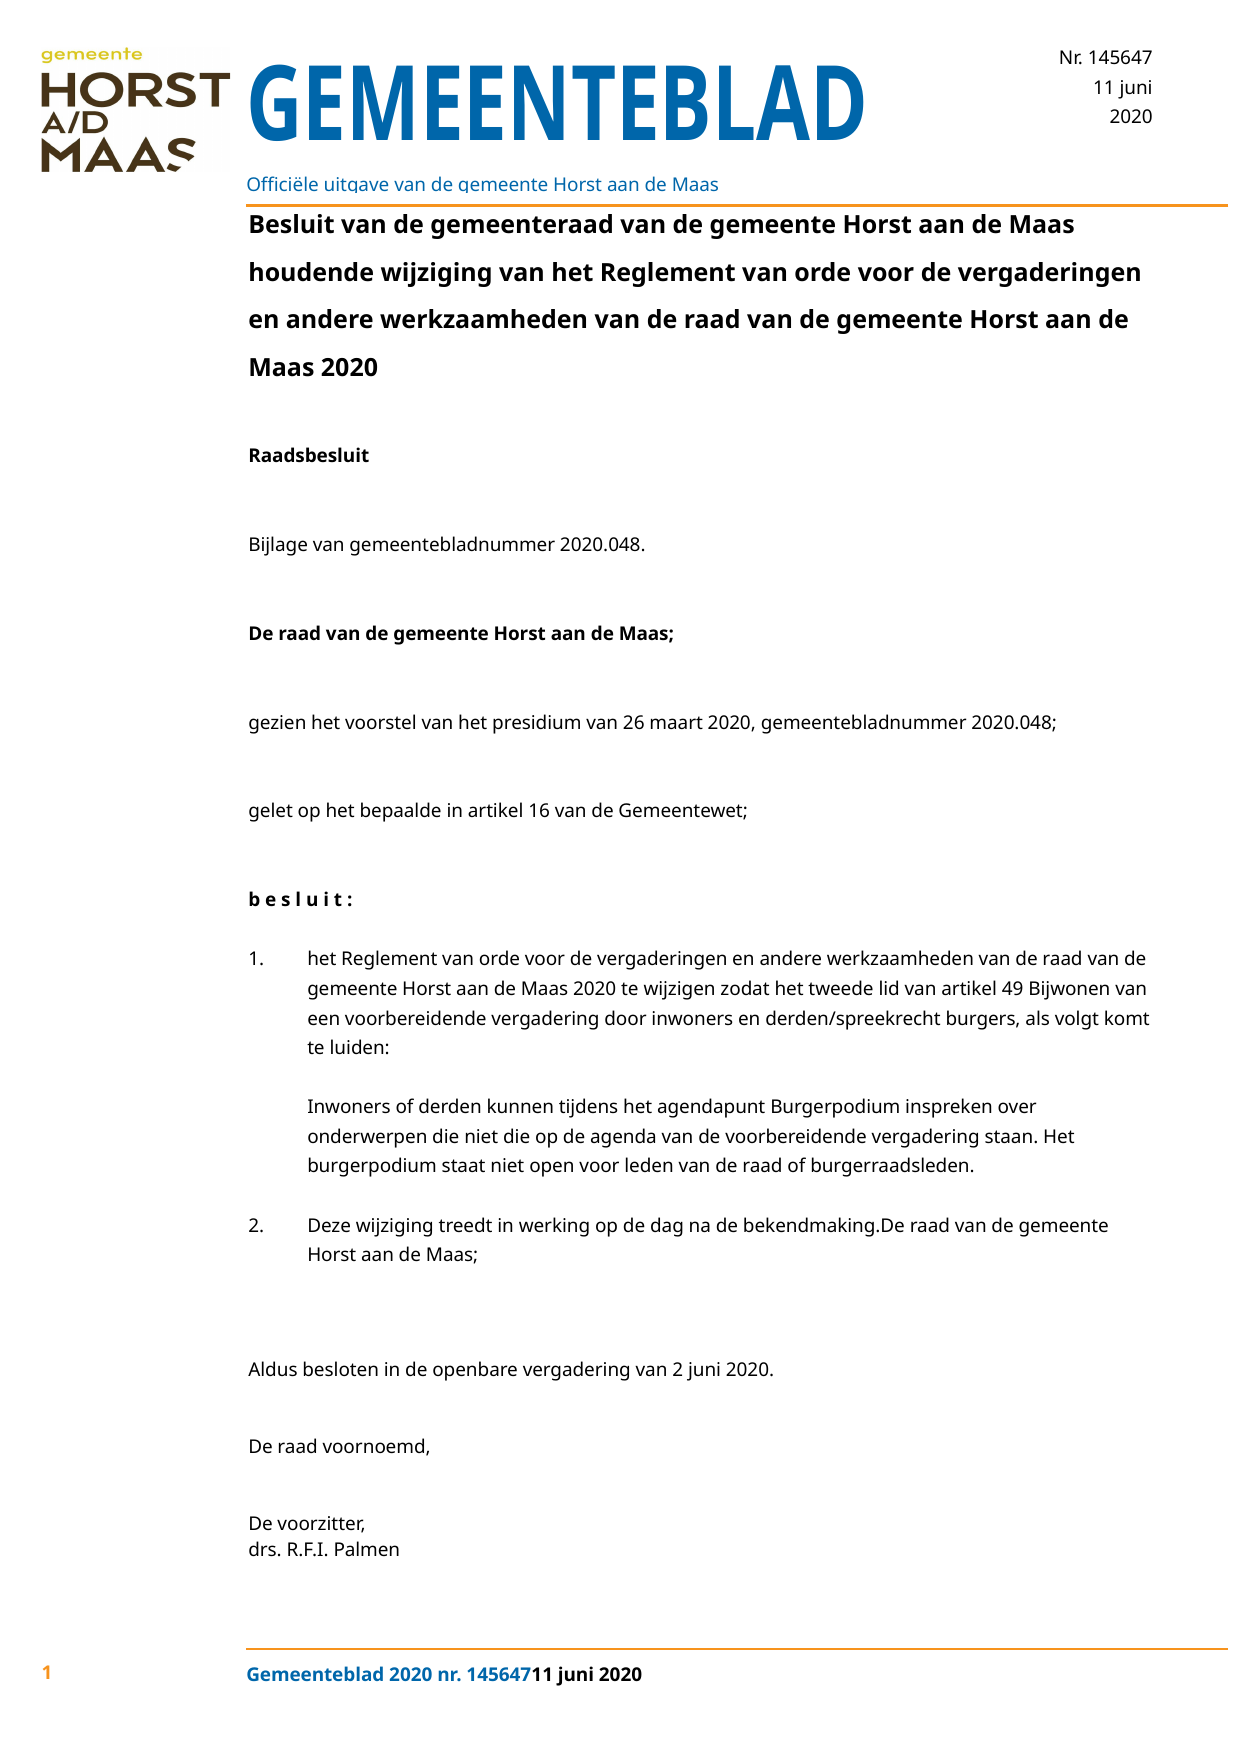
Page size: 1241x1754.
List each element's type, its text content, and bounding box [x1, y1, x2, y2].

text gezien het voorstel van het presidium van 26 maart 2020, gemeentebladnummer 2020.048; [248, 709, 1152, 735]
list het Reglement van orde voor de vergaderingen en andere werkzaamheden van de raad van de gemeente Horst aan de Maas 2020 te wijzigen zodat het tweede lid van artikel 49 Bijwonen van een voorbereidende vergadering door inwoners en derden/spreekrecht burgers, als volgt komt te luiden: [248, 946, 1152, 1060]
text Raadsbesluit [248, 443, 1152, 468]
text De raad van de gemeente Horst aan de Maas; [248, 620, 1152, 646]
text drs. R.F.I. Palmen [248, 1536, 1152, 1562]
text De voorzitter, [248, 1510, 1152, 1536]
list Inwoners of derden kunnen tijdens het agendapunt Burgerpodium inspreken over onderwerpen die niet die op de agenda van de voorbereidende vergadering staan. Het burgerpodium staat niet open voor leden van de raad of burgerraadsleden. [248, 1093, 1152, 1178]
text b e s l u i t : [248, 886, 1152, 912]
text Besluit van de gemeenteraad van de gemeente Horst aan de Maas houdende wijziging van het Reglement van orde voor de vergaderingen en andere werkzaamheden van de raad van de gemeente Horst aan de Maas 2020 [248, 207, 1152, 384]
text gelet op het bepaalde in artikel 16 van de Gemeentewet; [248, 798, 1152, 823]
picture [41, 47, 231, 172]
text Aldus besloten in de openbare vergadering van 2 juni 2020. [248, 1356, 1152, 1382]
text Bijlage van gemeentebladnummer 2020.048. [248, 531, 1152, 557]
text De raad voornoemd, [248, 1433, 1152, 1459]
list Deze wijziging treedt in werking op de dag na de bekendmaking.De raad van de gemeente Horst aan de Maas; [248, 1212, 1152, 1267]
